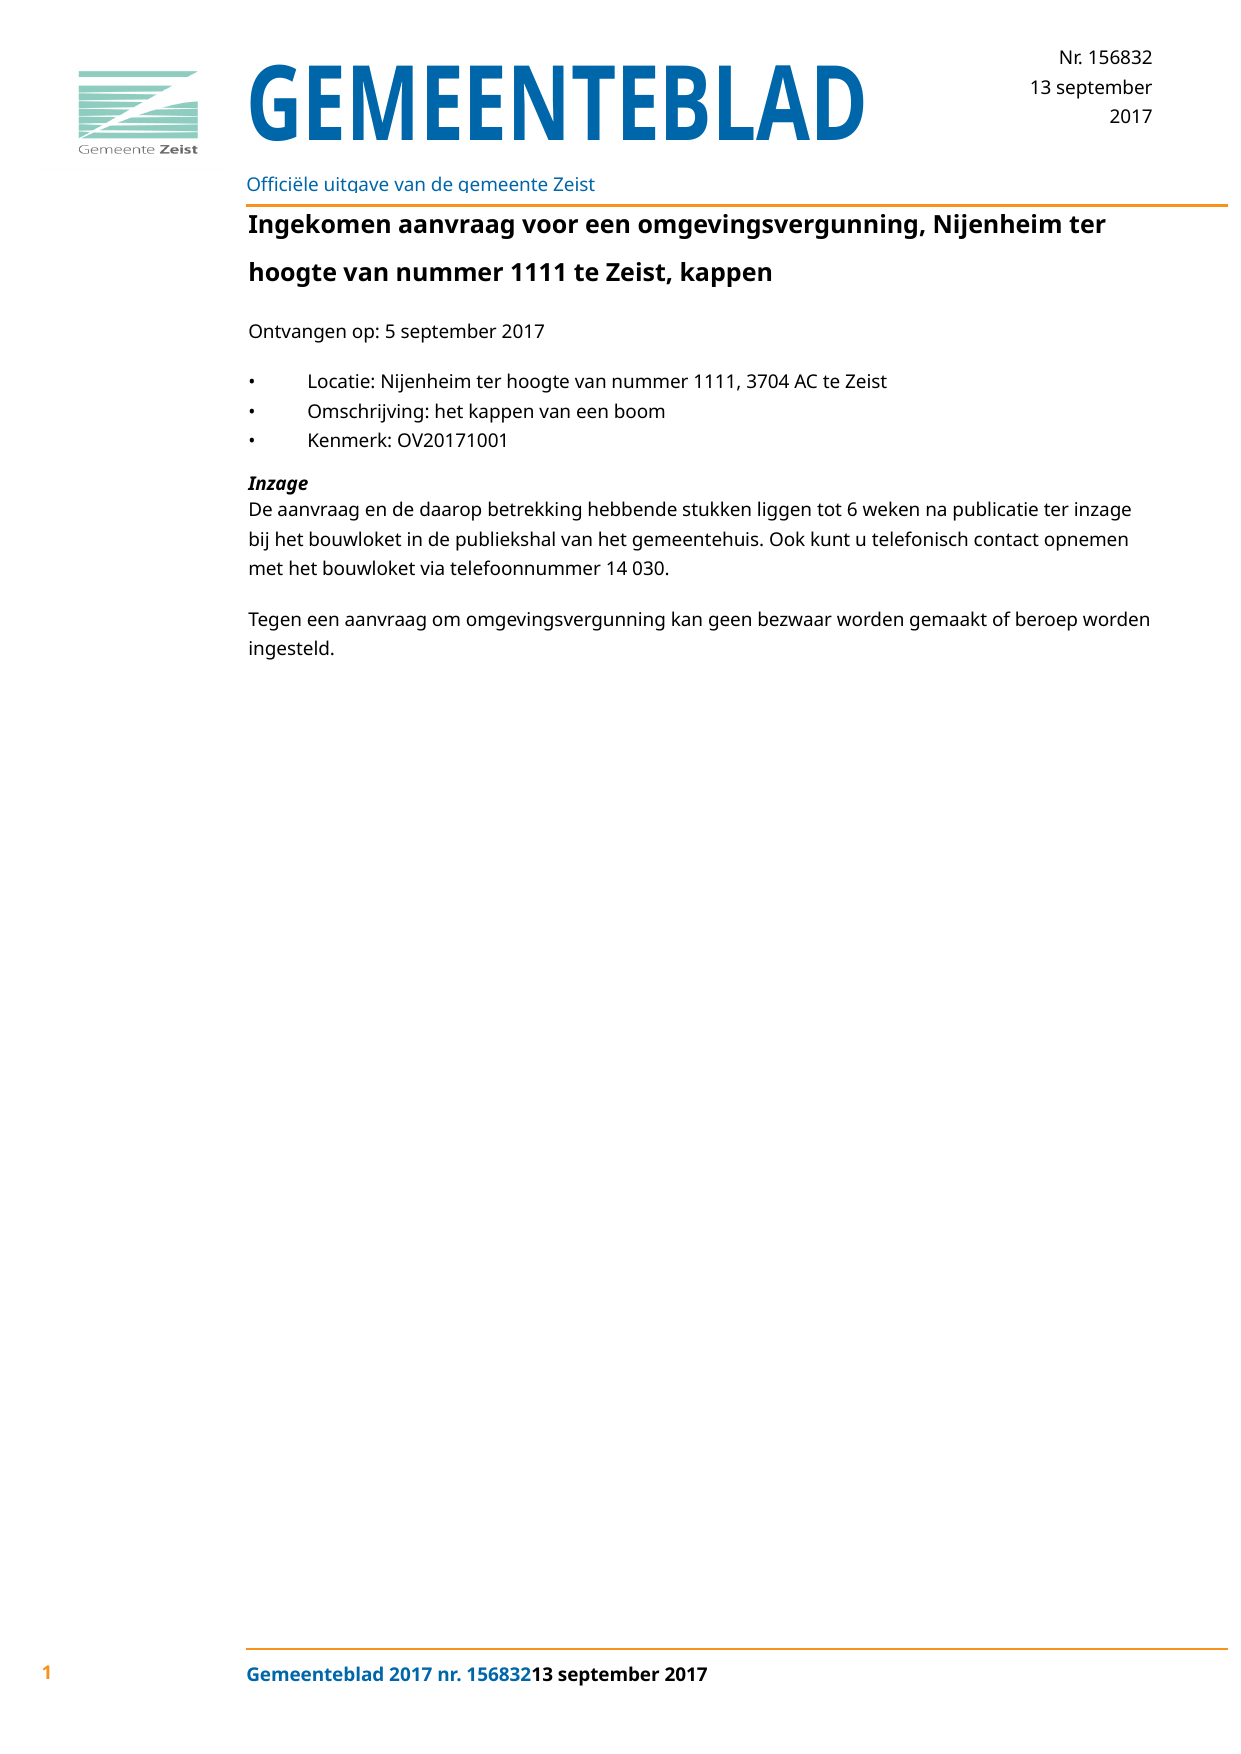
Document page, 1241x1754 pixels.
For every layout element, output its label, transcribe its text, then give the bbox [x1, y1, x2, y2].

list Locatie: Nijenheim ter hoogte van nummer 1111, 3704 AC te Zeist [248, 368, 1152, 394]
text Ontvangen op: 5 september 2017 [248, 318, 1152, 344]
text Inzage [248, 471, 1152, 496]
text Tegen een aanvraag om omgevingsvergunning kan geen bezwaar worden gemaakt of beroep worden ingesteld. [248, 606, 1152, 661]
text De aanvraag en de daarop betrekking hebbende stukken liggen tot 6 weken na publicatie ter inzage bij het bouwloket in de publiekshal van het gemeentehuis. Ook kunt u telefonisch contact opnemen met het bouwloket via telefoonnummer 14 030. [248, 496, 1152, 581]
text Ingekomen aanvraag voor een omgevingsvergunning, Nijenheim ter hoogte van nummer 1111 te Zeist, kappen [248, 207, 1152, 288]
picture [41, 47, 231, 172]
list Kenmerk: OV20171001 [248, 427, 1152, 453]
list Omschrijving: het kappen van een boom [248, 398, 1152, 424]
